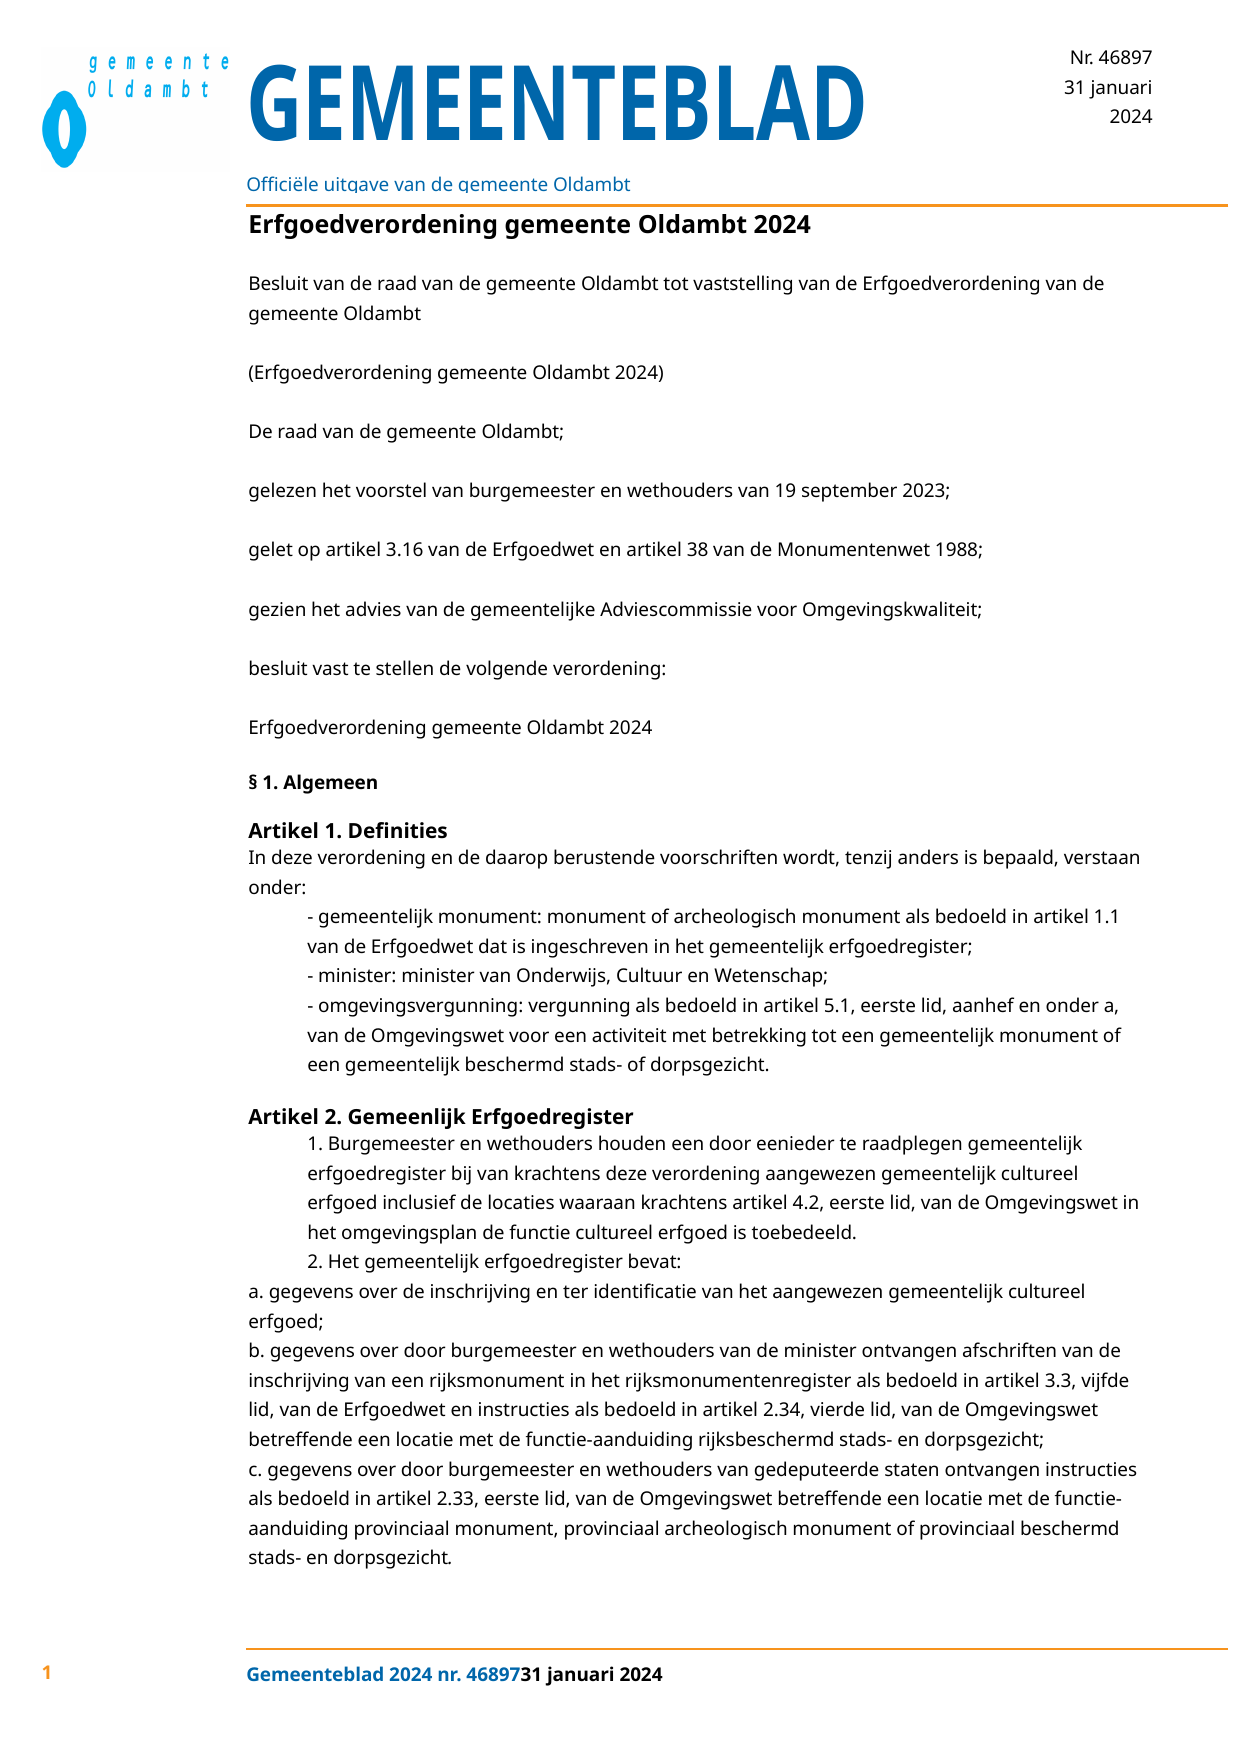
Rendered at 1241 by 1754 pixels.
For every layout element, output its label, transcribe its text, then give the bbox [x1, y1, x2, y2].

list - omgevingsvergunning: vergunning als bedoeld in artikel 5.1, eerste lid, aanhef en onder a, van de Omgevingswet voor een activiteit met betrekking tot een gemeentelijk monument of een gemeentelijk beschermd stads- of dorpsgezicht. [248, 992, 1152, 1077]
text Erfgoedverordening gemeente Oldambt 2024 [248, 207, 1152, 241]
list 2. Het gemeentelijk erfgoedregister bevat: [248, 1249, 1152, 1274]
text b. gegevens over door burgemeester en wethouders van de minister ontvangen afschriften van de inschrijving van een rijksmonument in het rijksmonumentenregister als bedoeld in artikel 3.3, vijfde lid, van de Erfgoedwet en instructies als bedoeld in artikel 2.34, vierde lid, van de Omgevingswet betreffende een locatie met de functie-aanduiding rijksbeschermd stads- en dorpsgezicht; [248, 1337, 1152, 1452]
text c. gegevens over door burgemeester en wethouders van gedeputeerde staten ontvangen instructies als bedoeld in artikel 2.33, eerste lid, van de Omgevingswet betreffende een locatie met de functie-aanduiding provinciaal monument, provinciaal archeologisch monument of provinciaal beschermd stads- en dorpsgezicht. [248, 1456, 1152, 1570]
text a. gegevens over de inschrijving en ter identificatie van het aangewezen gemeentelijk cultureel erfgoed; [248, 1278, 1152, 1333]
text Besluit van de raad van de gemeente Oldambt tot vaststelling van de Erfgoedverordening van de gemeente Oldambt [248, 270, 1152, 326]
text § 1. Algemeen [248, 769, 1152, 795]
text Erfgoedverordening gemeente Oldambt 2024 [248, 714, 1152, 740]
list - gemeentelijk monument: monument of archeologisch monument als bedoeld in artikel 1.1 van de Erfgoedwet dat is ingeschreven in het gemeentelijk erfgoedregister; [248, 903, 1152, 959]
text Artikel 1. Definities [248, 816, 1152, 844]
text gezien het advies van de gemeentelijke Adviescommissie voor Omgevingskwaliteit; [248, 596, 1152, 621]
text besluit vast te stellen de volgende verordening: [248, 655, 1152, 681]
text (Erfgoedverordening gemeente Oldambt 2024) [248, 359, 1152, 385]
list 1. Burgemeester en wethouders houden een door eenieder te raadplegen gemeentelijk erfgoedregister bij van krachtens deze verordening aangewezen gemeentelijk cultureel erfgoed inclusief de locaties waaraan krachtens artikel 4.2, eerste lid, van de Omgevingswet in het omgevingsplan de functie cultureel erfgoed is toebedeeld. [248, 1130, 1152, 1245]
picture [41, 47, 231, 172]
text gelet op artikel 3.16 van de Erfgoedwet en artikel 38 van de Monumentenwet 1988; [248, 537, 1152, 562]
text In deze verordening en de daarop berustende voorschriften wordt, tenzij anders is bepaald, verstaan onder: [248, 844, 1152, 900]
text Artikel 2. Gemeenlijk Erfgoedregister [248, 1102, 1152, 1130]
list - minister: minister van Onderwijs, Cultuur en Wetenschap; [248, 963, 1152, 988]
text gelezen het voorstel van burgemeester en wethouders van 19 september 2023; [248, 477, 1152, 503]
text De raad van de gemeente Oldambt; [248, 418, 1152, 444]
